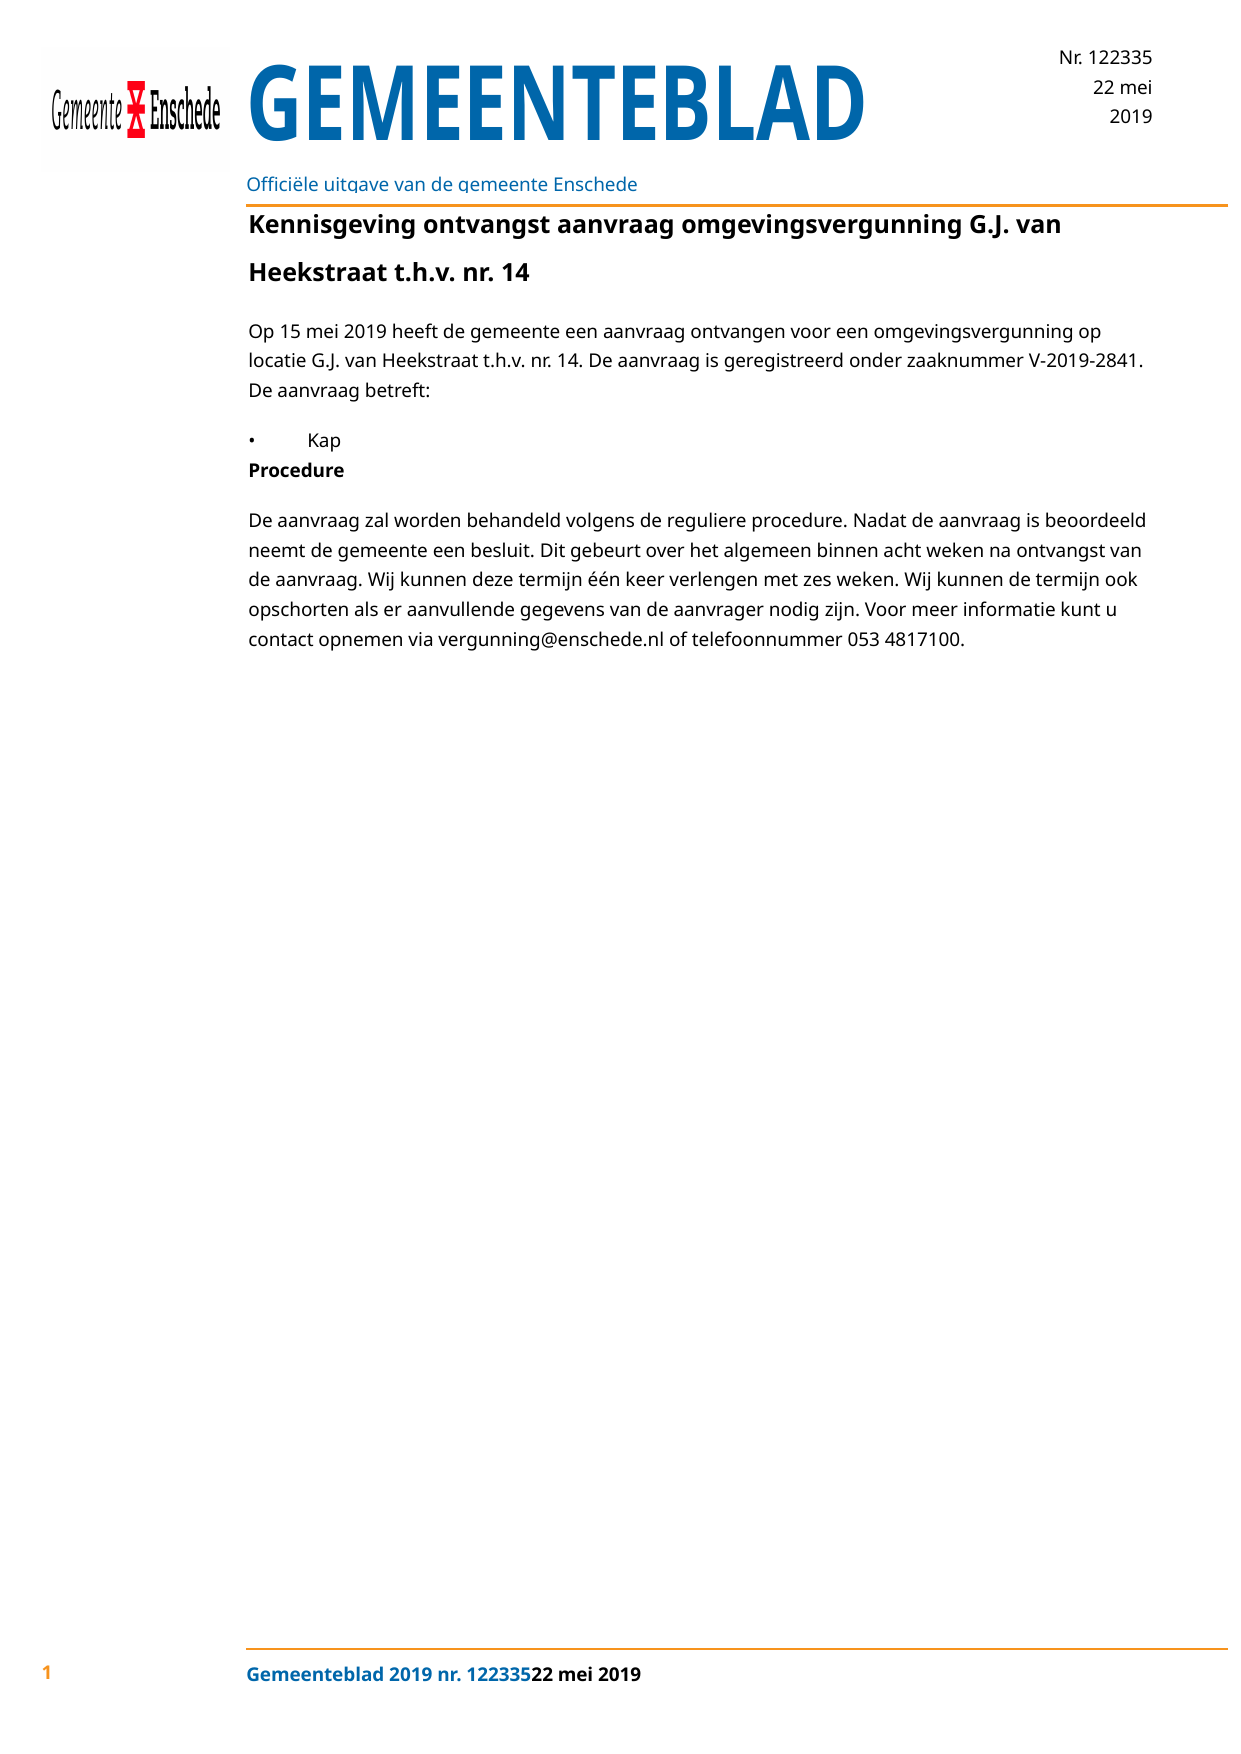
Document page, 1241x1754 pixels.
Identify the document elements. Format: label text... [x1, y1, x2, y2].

list Kap [248, 427, 1152, 453]
text Op 15 mei 2019 heeft de gemeente een aanvraag ontvangen voor een omgevingsvergunning op locatie G.J. van Heekstraat t.h.v. nr. 14. De aanvraag is geregistreerd onder zaaknummer V-2019-2841. De aanvraag betreft: [248, 318, 1152, 403]
text Procedure [248, 457, 1152, 483]
text Kennisgeving ontvangst aanvraag omgevingsvergunning G.J. van Heekstraat t.h.v. nr. 14 [248, 207, 1152, 288]
text De aanvraag zal worden behandeld volgens de reguliere procedure. Nadat de aanvraag is beoordeeld neemt de gemeente een besluit. Dit gebeurt over het algemeen binnen acht weken na ontvangst van de aanvraag. Wij kunnen deze termijn één keer verlengen met zes weken. Wij kunnen de termijn ook opschorten als er aanvullende gegevens van de aanvrager nodig zijn. Voor meer informatie kunt u contact opnemen via vergunning@enschede.nl of telefoonnummer 053 4817100. [248, 507, 1152, 652]
picture [41, 47, 231, 172]
